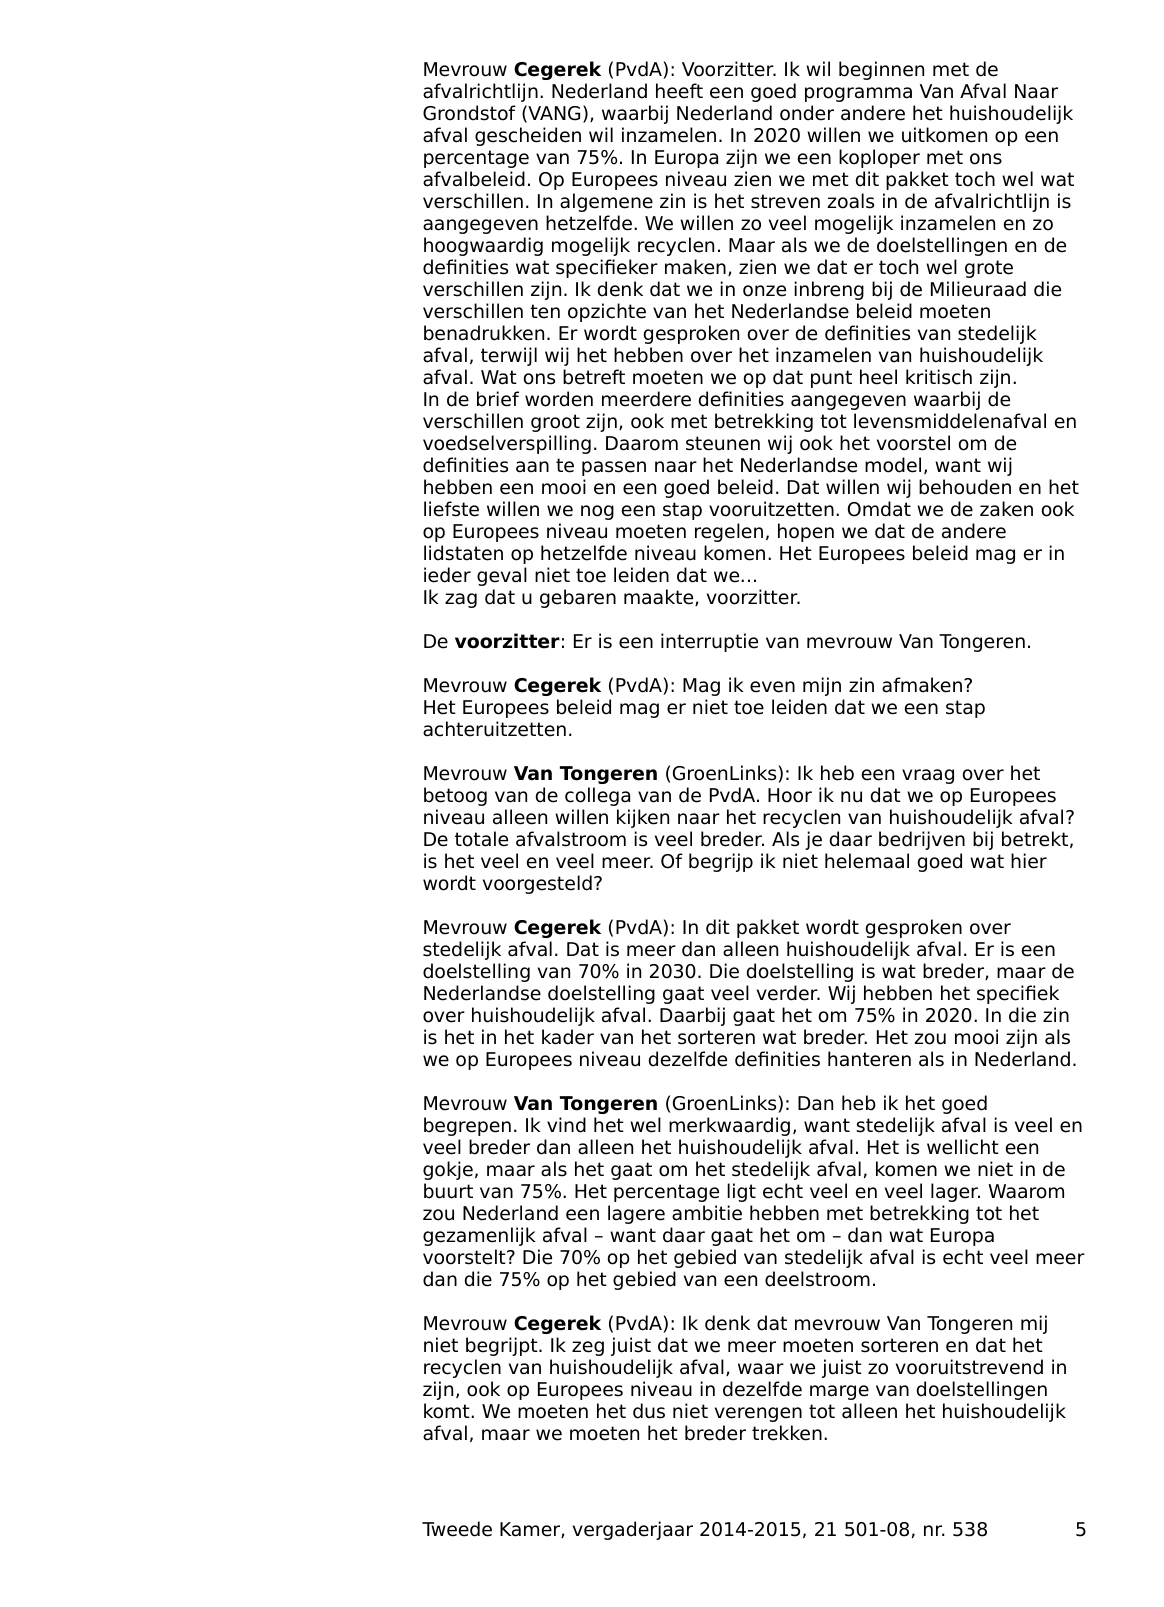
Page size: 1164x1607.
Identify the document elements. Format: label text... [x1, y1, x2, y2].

text Ik zag dat u gebaren maakte, voorzitter. [422, 587, 1087, 608]
text Mevrouw Van Tongeren (GroenLinks): Ik heb een vraag over het betoog van de collega van de PvdA. Hoor ik nu dat we op Europees niveau alleen willen kijken naar het recyclen van huishoudelijk afval? De totale afvalstroom is veel breder. Als je daar bedrijven bij betrekt, is het veel en veel meer. Of begrijp ik niet helemaal goed wat hier wordt voorgesteld? [422, 763, 1087, 895]
text Het Europees beleid mag er niet toe leiden dat we een stap achteruitzetten. [422, 697, 1087, 741]
text In de brief worden meerdere definities aangegeven waarbij de verschillen groot zijn, ook met betrekking tot levensmiddelenafval en voedselverspilling. Daarom steunen wij ook het voorstel om de definities aan te passen naar het Nederlandse model, want wij hebben een mooi en een goed beleid. Dat willen wij behouden en het liefste willen we nog een stap vooruitzetten. Omdat we de zaken ook op Europees niveau moeten regelen, hopen we dat de andere lidstaten op hetzelfde niveau komen. Het Europees beleid mag er in ieder geval niet toe leiden dat we... [422, 389, 1087, 587]
text Mevrouw Cegerek (PvdA): In dit pakket wordt gesproken over stedelijk afval. Dat is meer dan alleen huishoudelijk afval. Er is een doelstelling van 70% in 2030. Die doelstelling is wat breder, maar de Nederlandse doelstelling gaat veel verder. Wij hebben het specifiek over huishoudelijk afval. Daarbij gaat het om 75% in 2020. In die zin is het in het kader van het sorteren wat breder. Het zou mooi zijn als we op Europees niveau dezelfde definities hanteren als in Nederland. [422, 917, 1087, 1071]
text Mevrouw Cegerek (PvdA): Ik denk dat mevrouw Van Tongeren mij niet begrijpt. Ik zeg juist dat we meer moeten sorteren en dat het recyclen van huishoudelijk afval, waar we juist zo vooruitstrevend in zijn, ook op Europees niveau in dezelfde marge van doelstellingen komt. We moeten het dus niet verengen tot alleen het huishoudelijk afval, maar we moeten het breder trekken. [422, 1313, 1087, 1445]
text Mevrouw Cegerek (PvdA): Mag ik even mijn zin afmaken? [422, 675, 1087, 697]
text Mevrouw Cegerek (PvdA): Voorzitter. Ik wil beginnen met de afvalrichtlijn. Nederland heeft een goed programma Van Afval Naar Grondstof (VANG), waarbij Nederland onder andere het huishoudelijk afval gescheiden wil inzamelen. In 2020 willen we uitkomen op een percentage van 75%. In Europa zijn we een koploper met ons afvalbeleid. Op Europees niveau zien we met dit pakket toch wel wat verschillen. In algemene zin is het streven zoals in de afvalrichtlijn is aangegeven hetzelfde. We willen zo veel mogelijk inzamelen en zo hoogwaardig mogelijk recyclen. Maar als we de doelstellingen en de definities wat specifieker maken, zien we dat er toch wel grote verschillen zijn. Ik denk dat we in onze inbreng bij de Milieuraad die verschillen ten opzichte van het Nederlandse beleid moeten benadrukken. Er wordt gesproken over de definities van stedelijk afval, terwijl wij het hebben over het inzamelen van huishoudelijk afval. Wat ons betreft moeten we op dat punt heel kritisch zijn. [422, 59, 1087, 389]
text De voorzitter: Er is een interruptie van mevrouw Van Tongeren. [422, 631, 1087, 653]
text Mevrouw Van Tongeren (GroenLinks): Dan heb ik het goed begrepen. Ik vind het wel merkwaardig, want stedelijk afval is veel en veel breder dan alleen het huishoudelijk afval. Het is wellicht een gokje, maar als het gaat om het stedelijk afval, komen we niet in de buurt van 75%. Het percentage ligt echt veel en veel lager. Waarom zou Nederland een lagere ambitie hebben met betrekking tot het gezamenlijk afval – want daar gaat het om – dan wat Europa voorstelt? Die 70% op het gebied van stedelijk afval is echt veel meer dan die 75% op het gebied van een deelstroom. [422, 1093, 1087, 1291]
